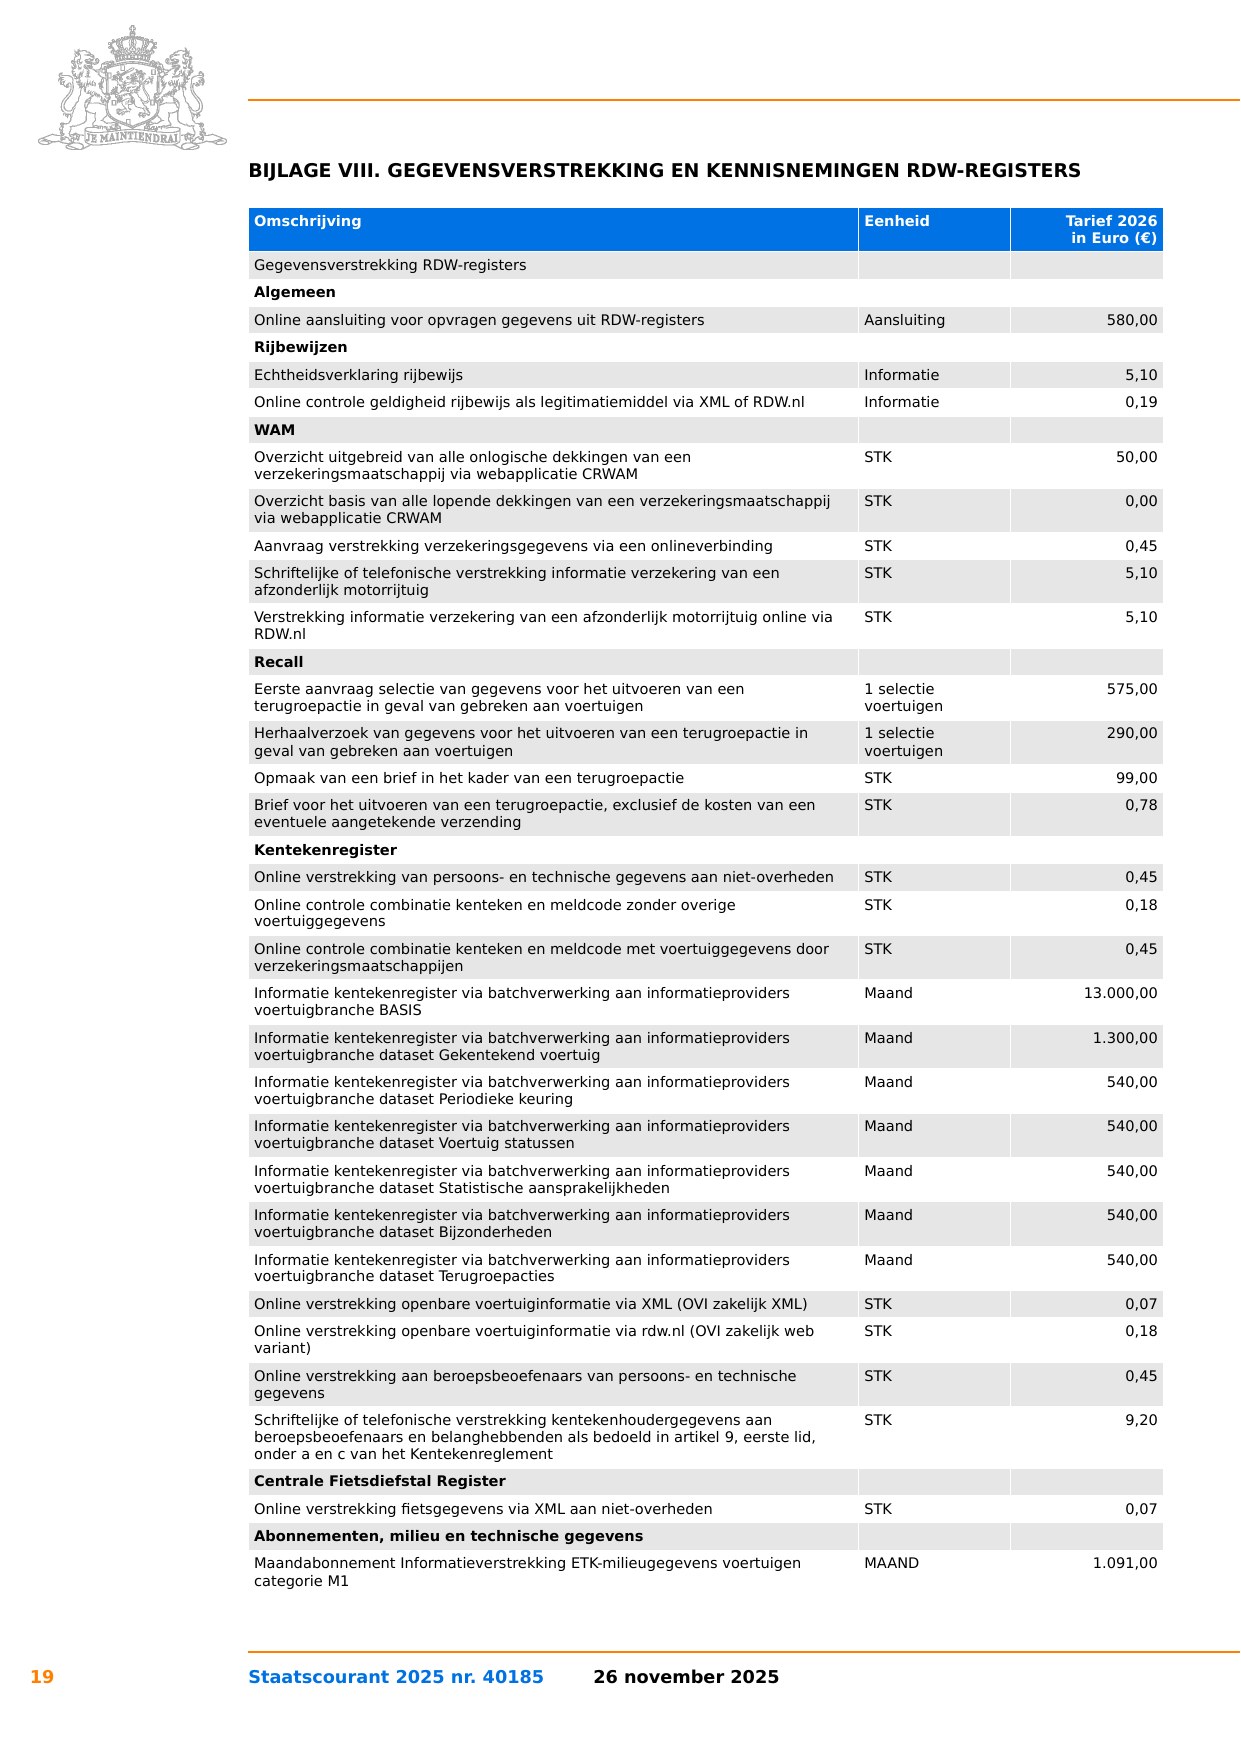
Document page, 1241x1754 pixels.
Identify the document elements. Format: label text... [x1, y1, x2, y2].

table_cell STK [859, 533, 1010, 559]
table_cell STK [859, 793, 1010, 836]
table_cell Online verstrekking openbare voertuiginformatie via rdw.nl (OVI zakelijk web variant) [249, 1319, 858, 1362]
table_cell [1011, 280, 1163, 306]
table_cell Online controle geldigheid rijbewijs als legitimatiemiddel via XML of RDW.nl [249, 389, 858, 416]
table_cell Verstrekking informatie verzekering van een afzonderlijk motorrijtuig online via RDW.nl [249, 605, 858, 648]
table_cell STK [859, 1291, 1010, 1317]
table_cell STK [859, 1407, 1010, 1467]
table_cell Maand [859, 1158, 1010, 1201]
table_cell 0,19 [1011, 389, 1163, 416]
table_cell Kentekenregister [249, 837, 858, 863]
table_cell Rijbewijzen [249, 335, 858, 361]
table_cell 540,00 [1011, 1202, 1163, 1246]
table_cell Opmaak van een brief in het kader van een terugroepactie [249, 765, 858, 791]
table_cell [859, 649, 1010, 675]
table_cell Schriftelijke of telefonische verstrekking kentekenhoudergegevens aan beroepsbeoefenaars en belanghebbenden als bedoeld in artikel 9, eerste lid, onder a en c van het Kentekenreglement [249, 1407, 858, 1467]
table_cell [859, 1469, 1010, 1495]
table_cell STK [859, 892, 1010, 935]
table_cell STK [859, 1319, 1010, 1362]
table_cell Overzicht basis van alle lopende dekkingen van een verzekeringsmaatschappij via webapplicatie CRWAM [249, 489, 858, 532]
table_cell STK [859, 605, 1010, 648]
table_cell Informatie kentekenregister via batchverwerking aan informatieproviders voertuigbranche dataset Periodieke keuring [249, 1069, 858, 1112]
table_cell Eerste aanvraag selectie van gegevens voor het uitvoeren van een terugroepactie in geval van gebreken aan voertuigen [249, 676, 858, 720]
table_cell Centrale Fietsdiefstal Register [249, 1469, 858, 1495]
table_cell Online controle combinatie kenteken en meldcode zonder overige voertuiggegevens [249, 892, 858, 935]
table_cell [1011, 252, 1163, 279]
table_cell 50,00 [1011, 444, 1163, 487]
table_cell Informatie kentekenregister via batchverwerking aan informatieproviders voertuigbranche BASIS [249, 980, 858, 1024]
table_cell Online verstrekking van persoons- en technische gegevens aan niet-overheden [249, 864, 858, 891]
table_cell Online verstrekking openbare voertuiginformatie via XML (OVI zakelijk XML) [249, 1291, 858, 1317]
table_cell [859, 1523, 1010, 1550]
table_cell [1011, 335, 1163, 361]
table_cell Algemeen [249, 280, 858, 306]
table_cell [859, 837, 1010, 863]
table_cell STK [859, 864, 1010, 891]
table_cell Online verstrekking aan beroepsbeoefenaars van persoons- en technische gegevens [249, 1363, 858, 1406]
table_cell 1.091,00 [1011, 1551, 1163, 1594]
table_cell [859, 417, 1010, 443]
table_cell STK [859, 489, 1010, 532]
table_cell 0,00 [1011, 489, 1163, 532]
subtitle BIJLAGE VIII. GEGEVENSVERSTREKKING EN KENNISNEMINGEN RDW-REGISTERS [248, 160, 1163, 182]
table_cell Maand [859, 1025, 1010, 1068]
table_cell STK [859, 560, 1010, 603]
table_cell 0,18 [1011, 892, 1163, 935]
table_cell [859, 335, 1010, 361]
table_cell 1 selectie voertuigen [859, 721, 1010, 764]
table_cell 0,07 [1011, 1291, 1163, 1317]
table_cell 0,45 [1011, 864, 1163, 891]
table_cell Informatie [859, 362, 1010, 388]
table_cell 5,10 [1011, 362, 1163, 388]
table_cell Maand [859, 1069, 1010, 1112]
table_cell 580,00 [1011, 307, 1163, 333]
table_cell 540,00 [1011, 1158, 1163, 1201]
table_cell Maand [859, 980, 1010, 1024]
table_cell Recall [249, 649, 858, 675]
table_cell STK [859, 1363, 1010, 1406]
table_cell 540,00 [1011, 1247, 1163, 1290]
table_cell [1011, 649, 1163, 675]
table_header Tarief 2026 in Euro (€) [1011, 208, 1163, 251]
table_cell 5,10 [1011, 605, 1163, 648]
table_cell Informatie kentekenregister via batchverwerking aan informatieproviders voertuigbranche dataset Statistische aansprakelijkheden [249, 1158, 858, 1201]
table_cell [1011, 1469, 1163, 1495]
table_cell Informatie kentekenregister via batchverwerking aan informatieproviders voertuigbranche dataset Gekentekend voertuig [249, 1025, 858, 1068]
table_cell STK [859, 936, 1010, 979]
table_cell Maand [859, 1247, 1010, 1290]
table_cell [1011, 837, 1163, 863]
table_cell 0,07 [1011, 1496, 1163, 1522]
table_cell 575,00 [1011, 676, 1163, 720]
table_cell 540,00 [1011, 1114, 1163, 1157]
table_cell Informatie kentekenregister via batchverwerking aan informatieproviders voertuigbranche dataset Bijzonderheden [249, 1202, 858, 1246]
table_cell Maand [859, 1114, 1010, 1157]
picture [38, 25, 227, 150]
table_cell [1011, 1523, 1163, 1550]
table_cell Maand [859, 1202, 1010, 1246]
table_cell MAAND [859, 1551, 1010, 1594]
table_cell 5,10 [1011, 560, 1163, 603]
table_cell 1.300,00 [1011, 1025, 1163, 1068]
table_cell Online verstrekking fietsgegevens via XML aan niet-overheden [249, 1496, 858, 1522]
table_cell Maandabonnement Informatieverstrekking ETK-milieugegevens voertuigen categorie M1 [249, 1551, 858, 1594]
table_cell STK [859, 1496, 1010, 1522]
table_cell 290,00 [1011, 721, 1163, 764]
table_cell [859, 252, 1010, 279]
table_cell Gegevensverstrekking RDW-registers [249, 252, 858, 279]
table_cell Abonnementen, milieu en technische gegevens [249, 1523, 858, 1550]
table_cell 9,20 [1011, 1407, 1163, 1467]
table_cell Aanvraag verstrekking verzekeringsgegevens via een onlineverbinding [249, 533, 858, 559]
table_cell Online controle combinatie kenteken en meldcode met voertuiggegevens door verzekeringsmaatschappijen [249, 936, 858, 979]
table_cell 0,18 [1011, 1319, 1163, 1362]
table_cell Overzicht uitgebreid van alle onlogische dekkingen van een verzekeringsmaatschappij via webapplicatie CRWAM [249, 444, 858, 487]
table_cell 0,78 [1011, 793, 1163, 836]
table_cell Informatie kentekenregister via batchverwerking aan informatieproviders voertuigbranche dataset Voertuig statussen [249, 1114, 858, 1157]
table_cell 1 selectie voertuigen [859, 676, 1010, 720]
table_header Omschrijving [249, 208, 858, 251]
table_cell 540,00 [1011, 1069, 1163, 1112]
table_cell 99,00 [1011, 765, 1163, 791]
table_cell 13.000,00 [1011, 980, 1163, 1024]
table_cell Aansluiting [859, 307, 1010, 333]
table_cell Informatie kentekenregister via batchverwerking aan informatieproviders voertuigbranche dataset Terugroepacties [249, 1247, 858, 1290]
table_cell Online aansluiting voor opvragen gegevens uit RDW-registers [249, 307, 858, 333]
table_cell 0,45 [1011, 1363, 1163, 1406]
table_cell Schriftelijke of telefonische verstrekking informatie verzekering van een afzonderlijk motorrijtuig [249, 560, 858, 603]
table_cell Brief voor het uitvoeren van een terugroepactie, exclusief de kosten van een eventuele aangetekende verzending [249, 793, 858, 836]
table_cell STK [859, 765, 1010, 791]
table_cell 0,45 [1011, 936, 1163, 979]
table_cell Herhaalverzoek van gegevens voor het uitvoeren van een terugroepactie in geval van gebreken aan voertuigen [249, 721, 858, 764]
table_cell [859, 280, 1010, 306]
table_cell STK [859, 444, 1010, 487]
table_cell 0,45 [1011, 533, 1163, 559]
table_header Eenheid [859, 208, 1010, 251]
table_cell WAM [249, 417, 858, 443]
table_cell [1011, 417, 1163, 443]
table_cell Informatie [859, 389, 1010, 416]
table_cell Echtheidsverklaring rijbewijs [249, 362, 858, 388]
